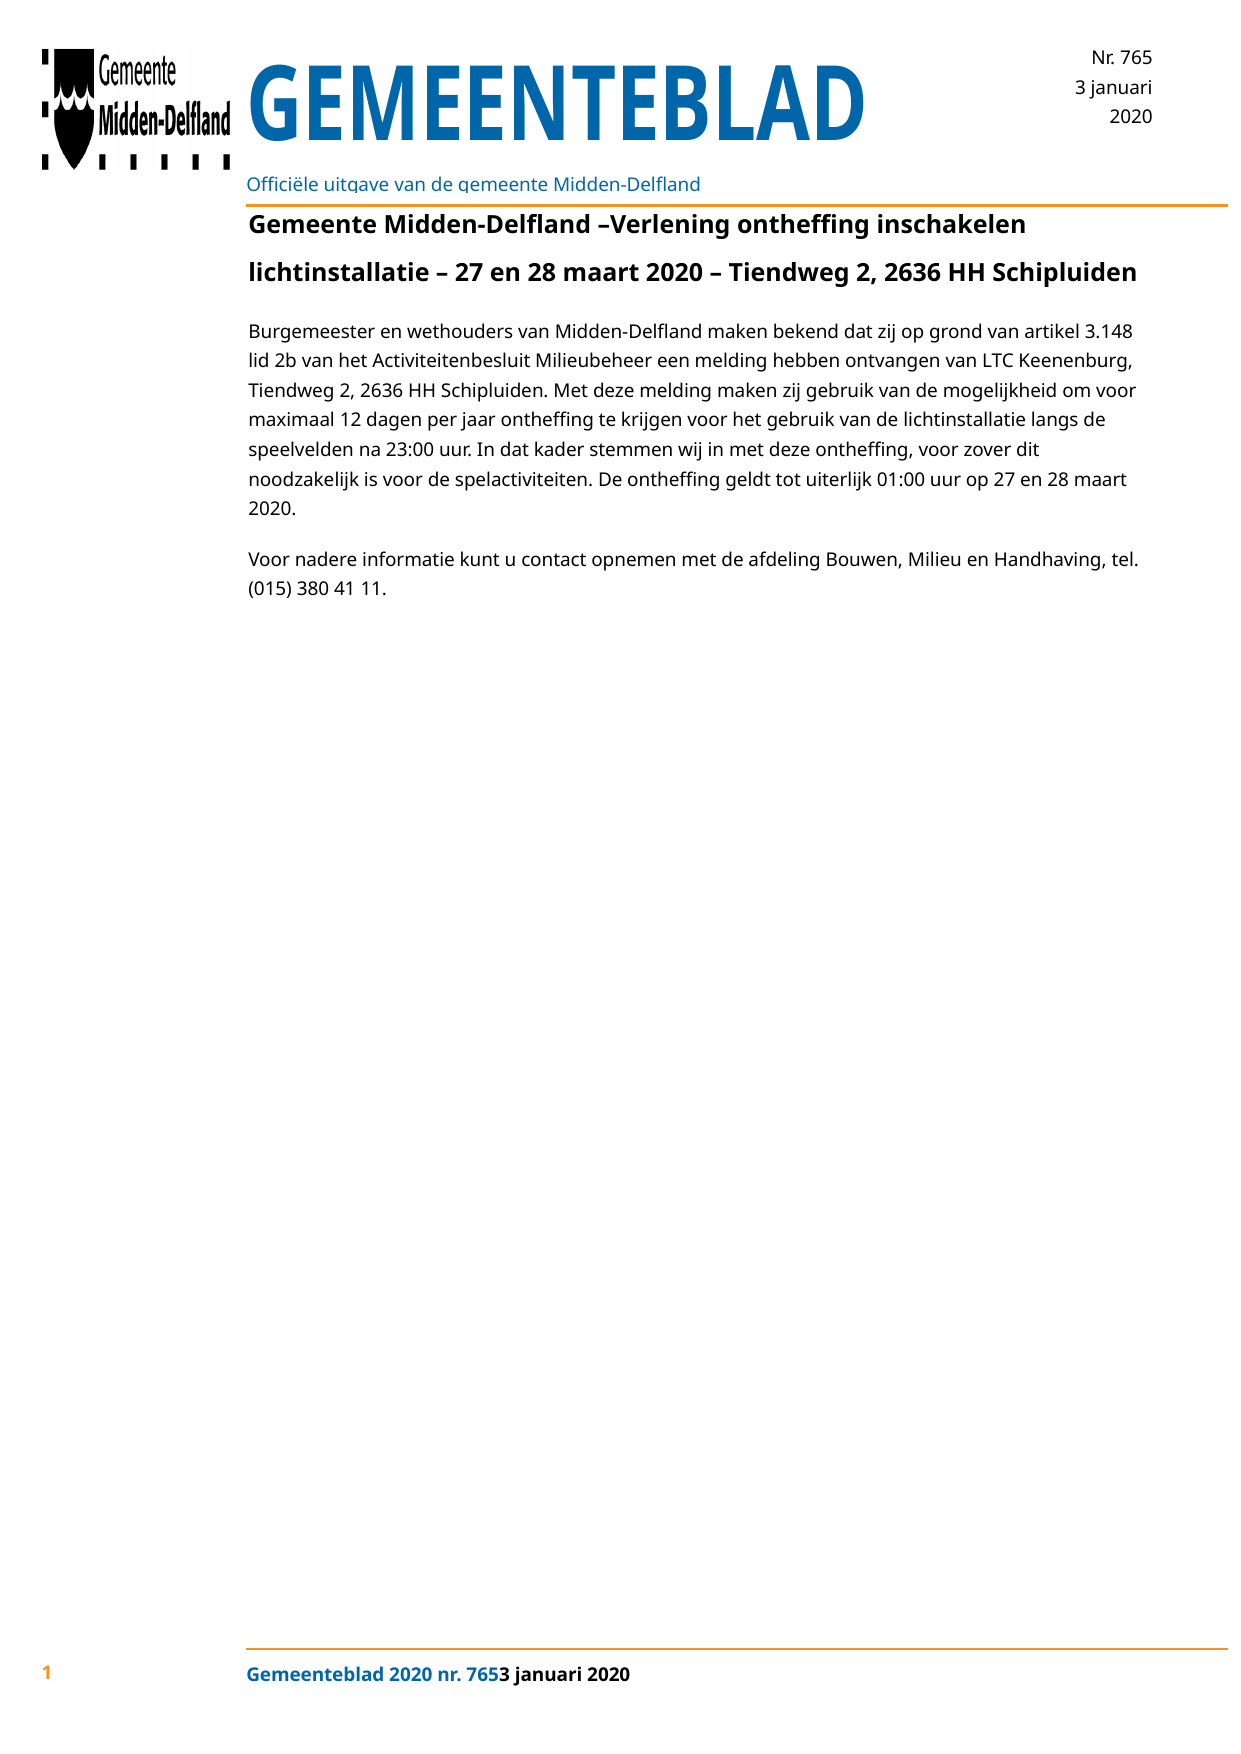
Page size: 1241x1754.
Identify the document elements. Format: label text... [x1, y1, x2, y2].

picture [41, 47, 231, 172]
text Gemeente Midden-Delfland –Verlening ontheffing inschakelen lichtinstallatie – 27 en 28 maart 2020 – Tiendweg 2, 2636 HH Schipluiden [248, 207, 1152, 288]
text Voor nadere informatie kunt u contact opnemen met de afdeling Bouwen, Milieu en Handhaving, tel. (015) 380 41 11. [248, 546, 1152, 601]
text Burgemeester en wethouders van Midden-Delfland maken bekend dat zij op grond van artikel 3.148 lid 2b van het Activiteitenbesluit Milieubeheer een melding hebben ontvangen van LTC Keenenburg, Tiendweg 2, 2636 HH Schipluiden. Met deze melding maken zij gebruik van de mogelijkheid om voor maximaal 12 dagen per jaar ontheffing te krijgen voor het gebruik van de lichtinstallatie langs de speelvelden na 23:00 uur. In dat kader stemmen wij in met deze ontheffing, voor zover dit noodzakelijk is voor de spelactiviteiten. De ontheffing geldt tot uiterlijk 01:00 uur op 27 en 28 maart 2020. [248, 318, 1152, 521]
